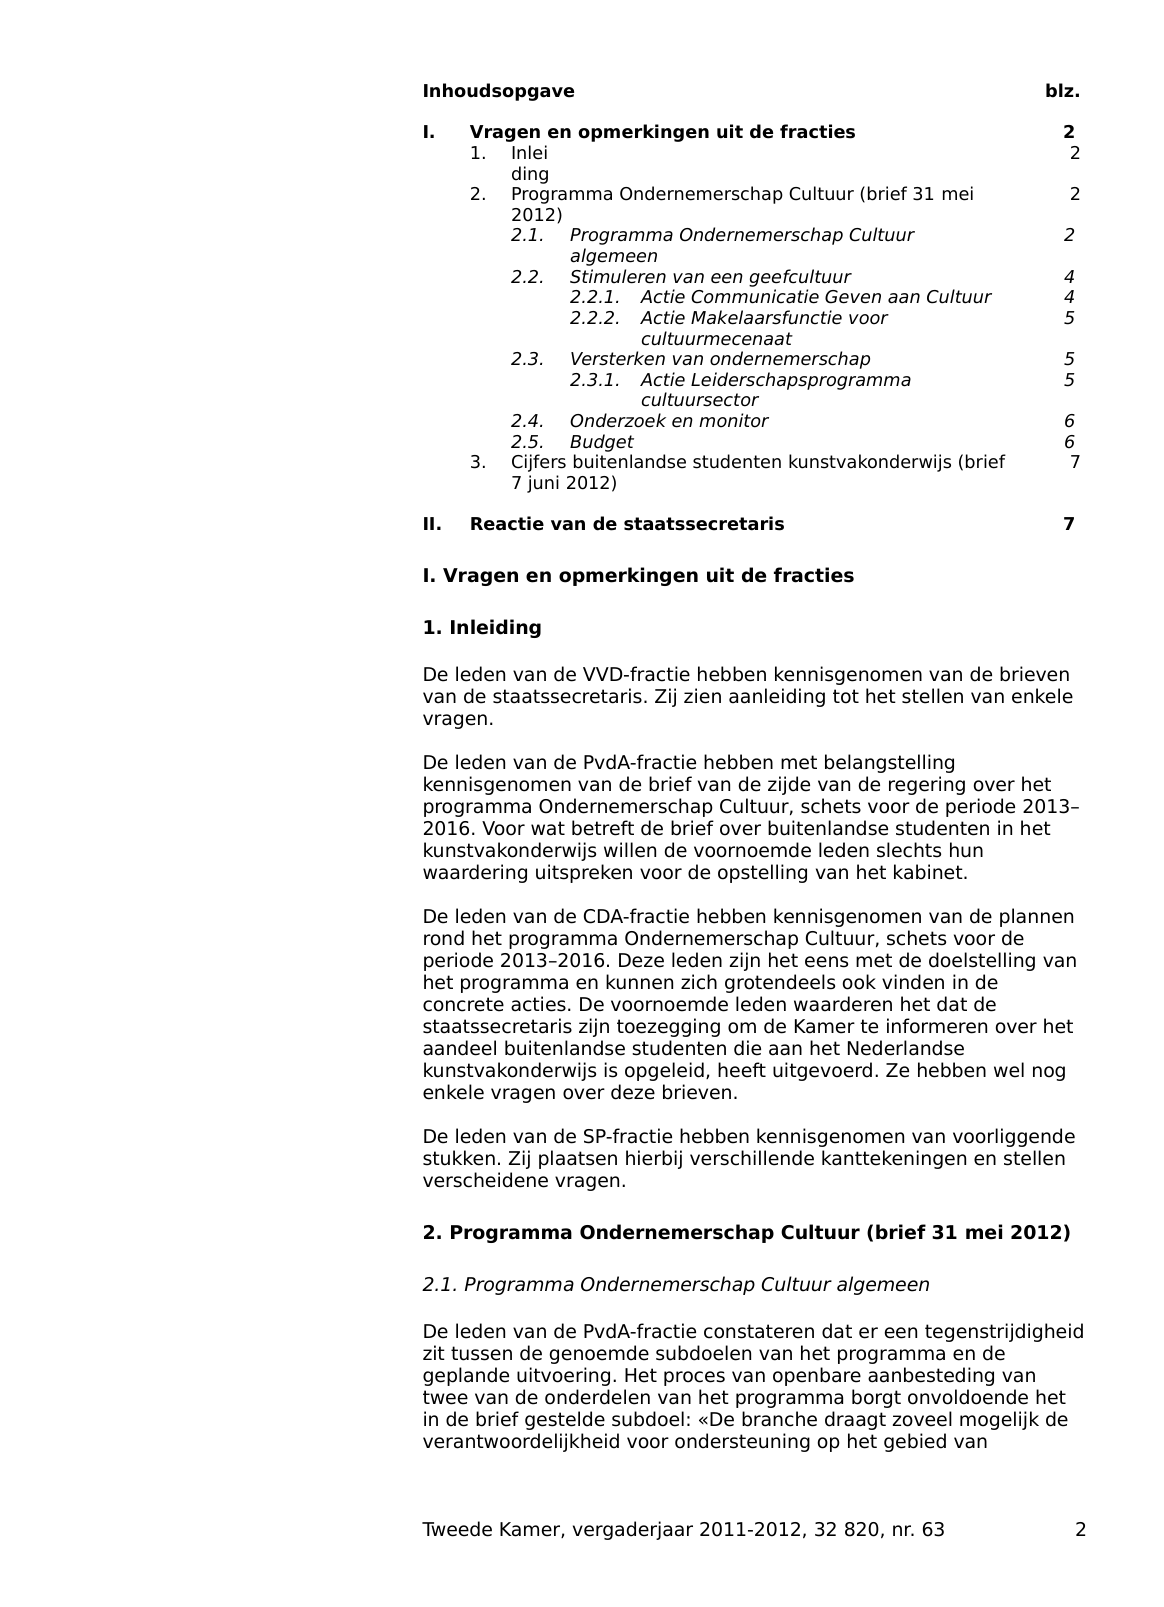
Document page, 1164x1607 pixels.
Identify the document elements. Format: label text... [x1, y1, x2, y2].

table_cell [564, 102, 635, 122]
table_cell [464, 494, 505, 514]
table_cell [505, 370, 564, 411]
table_cell [505, 287, 564, 308]
table_cell Programma Ondernemerschap Cultuur (brief 31 mei 2012) [505, 184, 1013, 225]
table_cell 2.3.1. [564, 370, 635, 411]
table_cell [464, 370, 505, 411]
table_cell 4 [1013, 267, 1087, 287]
table_cell 2 [1013, 184, 1087, 225]
table_cell Onderzoek en monitor [564, 411, 1013, 432]
table_cell 2 [1013, 225, 1087, 267]
table_cell 2 [1013, 143, 1087, 184]
table_cell [422, 225, 463, 267]
table_cell [422, 287, 463, 308]
subtitle 2. Programma Ondernemerschap Cultuur (brief 31 mei 2012) [422, 1222, 1087, 1244]
table_cell Programma Ondernemerschap Cultuur algemeen [564, 225, 1013, 267]
table_cell [1013, 494, 1087, 514]
table_cell [464, 308, 505, 349]
table_cell [422, 308, 463, 349]
text De leden van de PvdA-fractie hebben met belangstelling kennisgenomen van de brief van de zijde van de regering over het programma Ondernemerschap Cultuur, schets voor de periode 2013–2016. Voor wat betreft de brief over buitenlandse studenten in het kunstvakonderwijs willen de voornoemde leden slechts hun waardering uitspreken voor de opstelling van het kabinet. [422, 752, 1087, 884]
table_cell [422, 184, 463, 225]
table_cell 2. [464, 184, 505, 225]
table_cell [464, 432, 505, 452]
table_cell 2.1. [505, 225, 564, 267]
text De leden van de CDA-fractie hebben kennisgenomen van de plannen rond het programma Ondernemerschap Cultuur, schets voor de periode 2013–2016. Deze leden zijn het eens met de doelstelling van het programma en kunnen zich grotendeels ook vinden in de concrete acties. De voornoemde leden waarderen het dat de staatssecretaris zijn toezegging om de Kamer te informeren over het aandeel buitenlandse studenten die aan het Nederlandse kunstvakonderwijs is opgeleid, heeft uitgevoerd. Ze hebben wel nog enkele vragen over deze brieven. [422, 906, 1087, 1104]
table_cell 2 [1013, 122, 1087, 143]
table_cell [635, 494, 1013, 514]
table_cell [564, 143, 635, 184]
table_cell Actie Communicatie Geven aan Cultuur [635, 287, 1013, 308]
text De leden van de PvdA-fractie constateren dat er een tegenstrijdigheid zit tussen de genoemde subdoelen van het programma en de geplande uitvoering. Het proces van openbare aanbesteding van twee van de onderdelen van het programma borgt onvoldoende het in de brief gestelde subdoel: «De branche draagt zoveel mogelijk de verantwoordelijkheid voor ondersteuning op het gebied van [422, 1321, 1087, 1453]
table_cell Actie Leiderschapsprogramma cultuursector [635, 370, 1013, 411]
table_cell 7 [1013, 452, 1087, 493]
table_cell Reactie van de staatssecretaris [464, 514, 1013, 535]
table_cell [464, 102, 505, 122]
table_cell 2.2.1. [564, 287, 635, 308]
table_cell Vragen en opmerkingen uit de fracties [464, 122, 1013, 143]
table_cell [464, 267, 505, 287]
subtitle 2.1. Programma Ondernemerschap Cultuur algemeen [422, 1274, 1087, 1296]
table_cell [422, 349, 463, 370]
table_cell Versterken van ondernemerschap [564, 349, 1013, 370]
table_cell [464, 411, 505, 432]
subtitle I. Vragen en opmerkingen uit de fracties [422, 565, 1087, 587]
table_cell 2.3. [505, 349, 564, 370]
table_cell [635, 102, 1013, 122]
table_cell 4 [1013, 287, 1087, 308]
table_cell [422, 452, 463, 493]
table_cell 5 [1013, 370, 1087, 411]
table_cell 1. [464, 143, 505, 184]
table_cell I. [422, 122, 463, 143]
table_cell [564, 494, 635, 514]
text De leden van de VVD-fractie hebben kennisgenomen van de brieven van de staatssecretaris. Zij zien aanleiding tot het stellen van enkele vragen. [422, 664, 1087, 729]
table_cell [635, 143, 1013, 184]
table_cell 6 [1013, 432, 1087, 452]
table_cell [505, 102, 564, 122]
table_cell 5 [1013, 308, 1087, 349]
table_cell [505, 494, 564, 514]
table_cell 2.4. [505, 411, 564, 432]
table_header blz. [1013, 81, 1087, 102]
table_cell [422, 102, 463, 122]
table_cell [1013, 102, 1087, 122]
table_cell II. [422, 514, 463, 535]
table_cell Inleiding [505, 143, 564, 184]
table_cell 5 [1013, 349, 1087, 370]
table_cell [422, 267, 463, 287]
table_cell [464, 349, 505, 370]
table_cell 3. [464, 452, 505, 493]
table_header Inhoudsopgave [422, 81, 1013, 102]
table_cell [422, 432, 463, 452]
table_cell [422, 143, 463, 184]
table_cell 6 [1013, 411, 1087, 432]
table_cell Cijfers buitenlandse studenten kunstvakonderwijs (brief 7 juni 2012) [505, 452, 1013, 493]
text De leden van de SP-fractie hebben kennisgenomen van voorliggende stukken. Zij plaatsen hierbij verschillende kanttekeningen en stellen verscheidene vragen. [422, 1126, 1087, 1192]
table_cell [464, 287, 505, 308]
table_cell [505, 308, 564, 349]
table_cell [464, 225, 505, 267]
table_cell [422, 370, 463, 411]
table_cell 7 [1013, 514, 1087, 535]
table_cell 2.5. [505, 432, 564, 452]
table_cell Stimuleren van een geefcultuur [564, 267, 1013, 287]
table_cell Actie Makelaarsfunctie voor cultuurmecenaat [635, 308, 1013, 349]
table_cell [422, 411, 463, 432]
table_cell [422, 494, 463, 514]
table_cell Budget [564, 432, 1013, 452]
subtitle 1. Inleiding [422, 617, 1087, 639]
table_cell 2.2.2. [564, 308, 635, 349]
table_cell 2.2. [505, 267, 564, 287]
